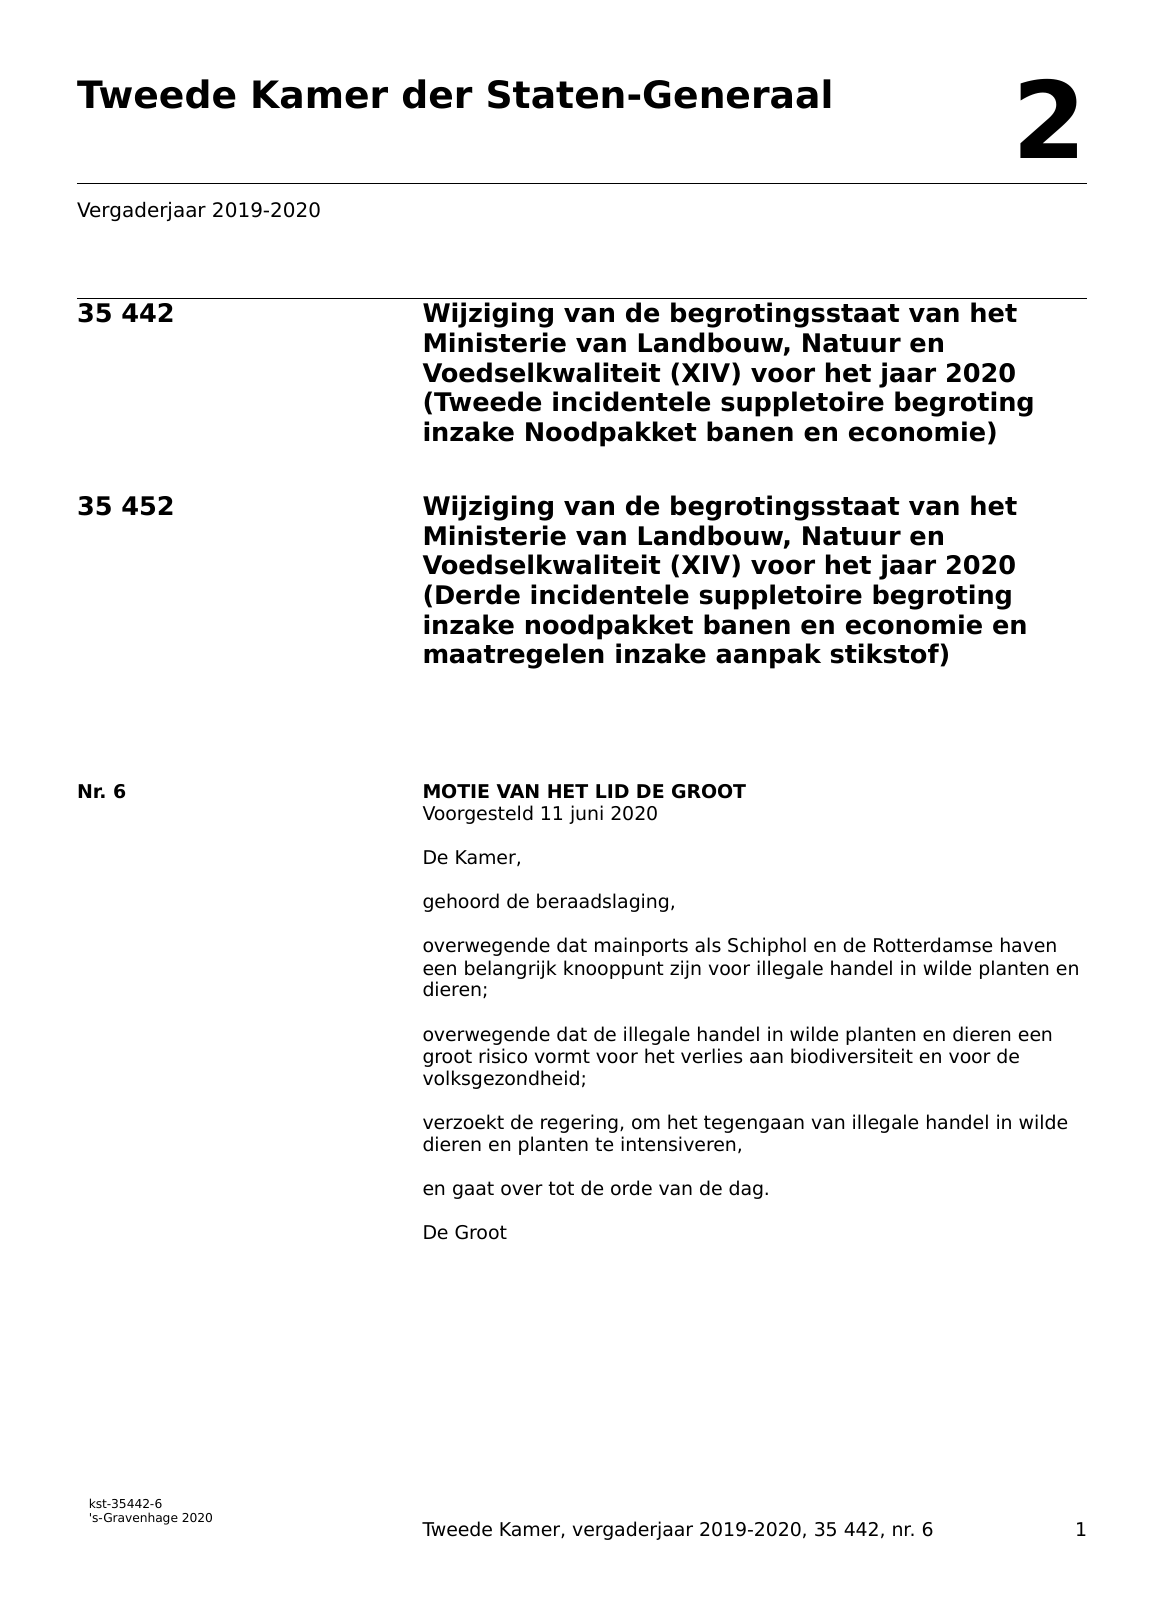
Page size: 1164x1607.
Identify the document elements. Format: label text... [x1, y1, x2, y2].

text De Kamer, [422, 847, 1087, 869]
subtitle Nr. 6 MOTIE VAN HET LID DE GROOT [77, 781, 1087, 803]
text en gaat over tot de orde van de dag. [422, 1178, 1087, 1200]
text overwegende dat mainports als Schiphol en de Rotterdamse haven een belangrijk knooppunt zijn voor illegale handel in wilde planten en dieren; [422, 935, 1087, 1001]
text verzoekt de regering, om het tegengaan van illegale handel in wilde dieren en planten te intensiveren, [422, 1112, 1087, 1156]
table_cell Vergaderjaar 2019-2020 [77, 184, 1087, 298]
subtitle 35 442 Wijziging van de begrotingsstaat van het Ministerie van Landbouw, Natuur en Voedselkwaliteit (XIV) voor het jaar 2020 (Tweede incidentele suppletoire begroting inzake Noodpakket banen en economie) [77, 299, 1087, 447]
table_header 2 [886, 59, 1087, 183]
text Voorgesteld 11 juni 2020 [422, 803, 1087, 825]
table_header Tweede Kamer der Staten-Generaal [77, 59, 886, 183]
text 's-Gravenhage 2020 [88, 1511, 323, 1525]
text gehoord de beraadslaging, [422, 891, 1087, 913]
text overwegende dat de illegale handel in wilde planten en dieren een groot risico vormt voor het verlies aan biodiversiteit en voor de volksgezondheid; [422, 1023, 1087, 1089]
text kst-35442-6 [88, 1497, 323, 1511]
subtitle 35 452 Wijziging van de begrotingsstaat van het Ministerie van Landbouw, Natuur en Voedselkwaliteit (XIV) voor het jaar 2020 (Derde incidentele suppletoire begroting inzake noodpakket banen en economie en maatregelen inzake aanpak stikstof) [77, 492, 1087, 670]
text De Groot [422, 1222, 1087, 1244]
